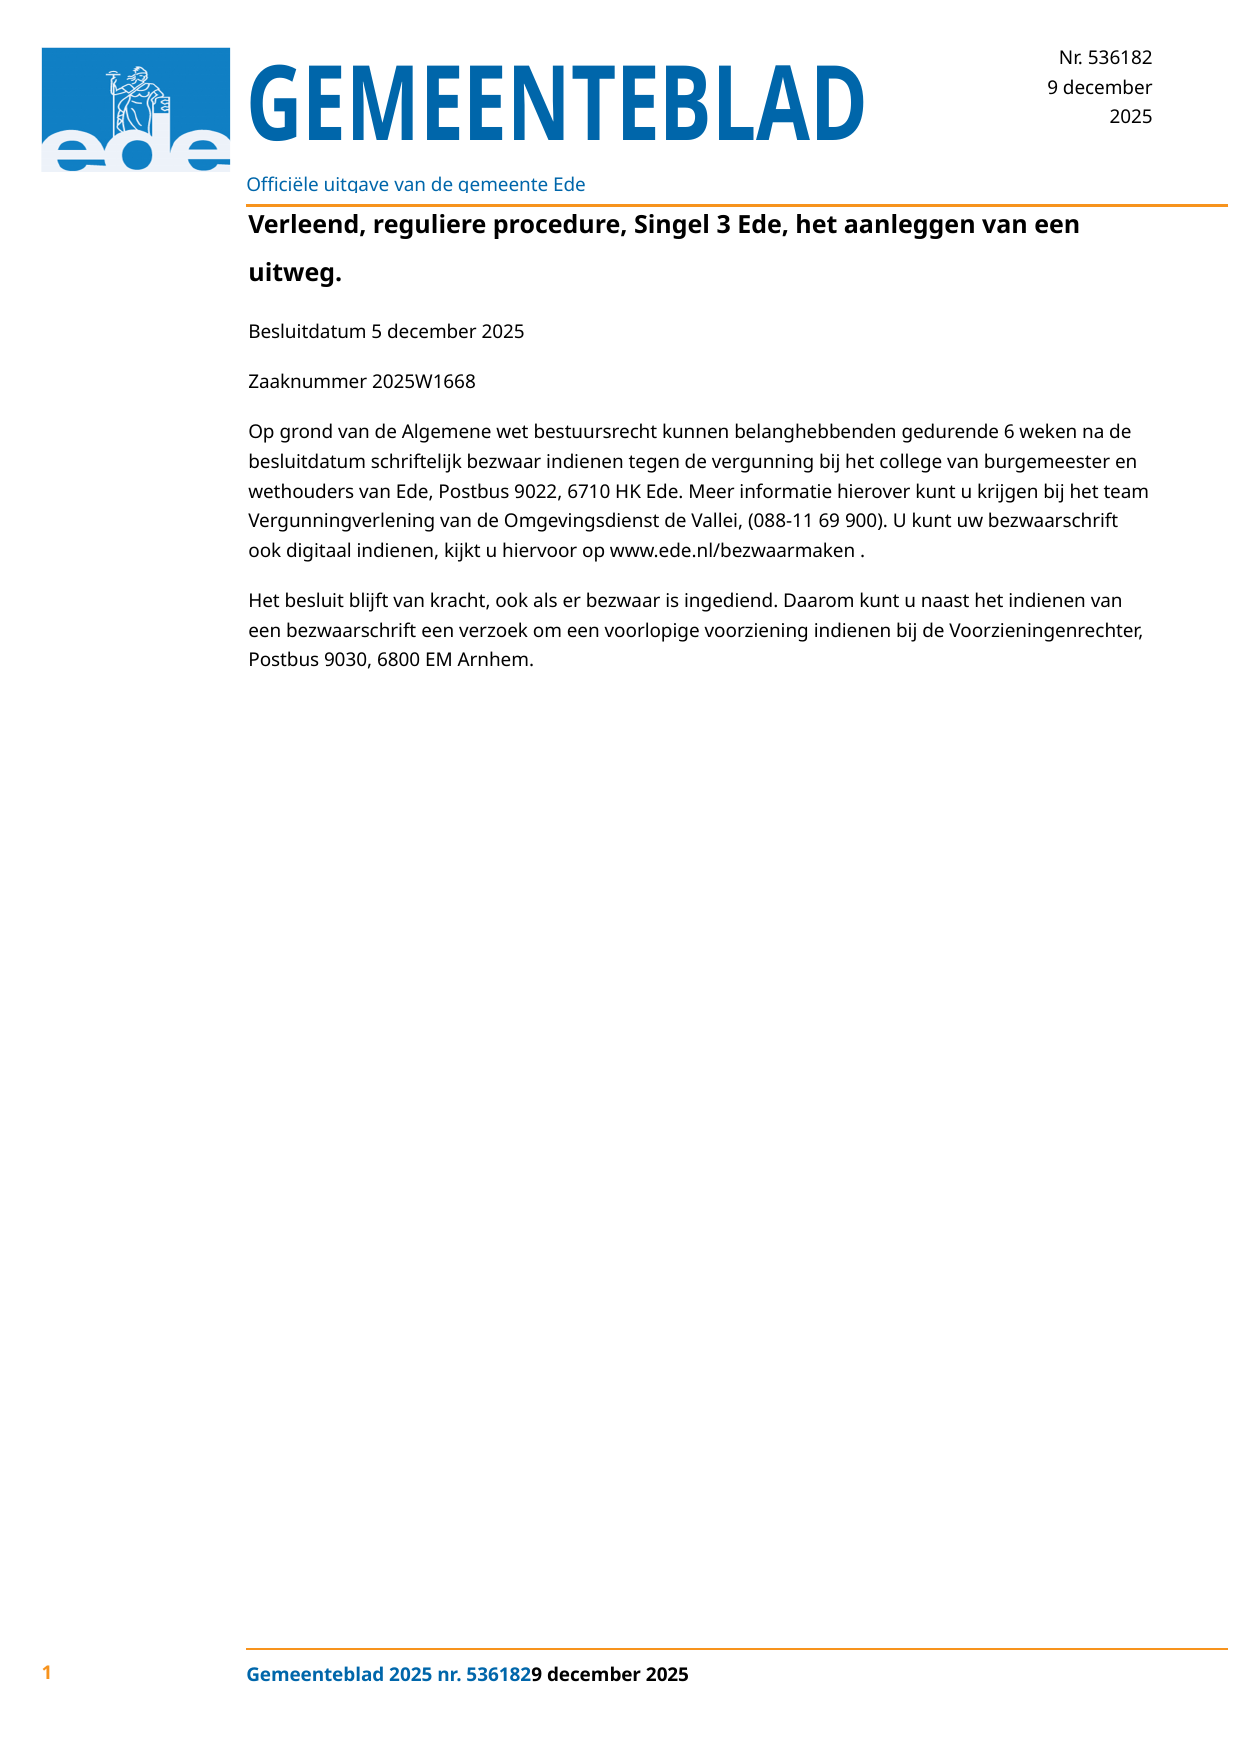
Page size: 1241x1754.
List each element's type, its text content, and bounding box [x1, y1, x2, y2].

text Het besluit blijft van kracht, ook als er bezwaar is ingediend. Daarom kunt u naast het indienen van een bezwaarschrift een verzoek om een voorlopige voorziening indienen bij de Voorzieningenrechter, Postbus 9030, 6800 EM Arnhem. [248, 587, 1152, 672]
text Op grond van de Algemene wet bestuursrecht kunnen belanghebbenden gedurende 6 weken na de besluitdatum schriftelijk bezwaar indienen tegen de vergunning bij het college van burgemeester en wethouders van Ede, Postbus 9022, 6710 HK Ede. Meer informatie hierover kunt u krijgen bij het team Vergunningverlening van de Omgevingsdienst de Vallei, (088-11 69 900). U kunt uw bezwaarschrift ook digitaal indienen, kijkt u hiervoor op www.ede.nl/bezwaarmaken . [248, 419, 1152, 563]
text Verleend, reguliere procedure, Singel 3 Ede, het aanleggen van een uitweg. [248, 207, 1152, 288]
text Zaaknummer 2025W1668 [248, 368, 1152, 394]
picture [41, 47, 231, 172]
text Besluitdatum 5 december 2025 [248, 318, 1152, 344]
